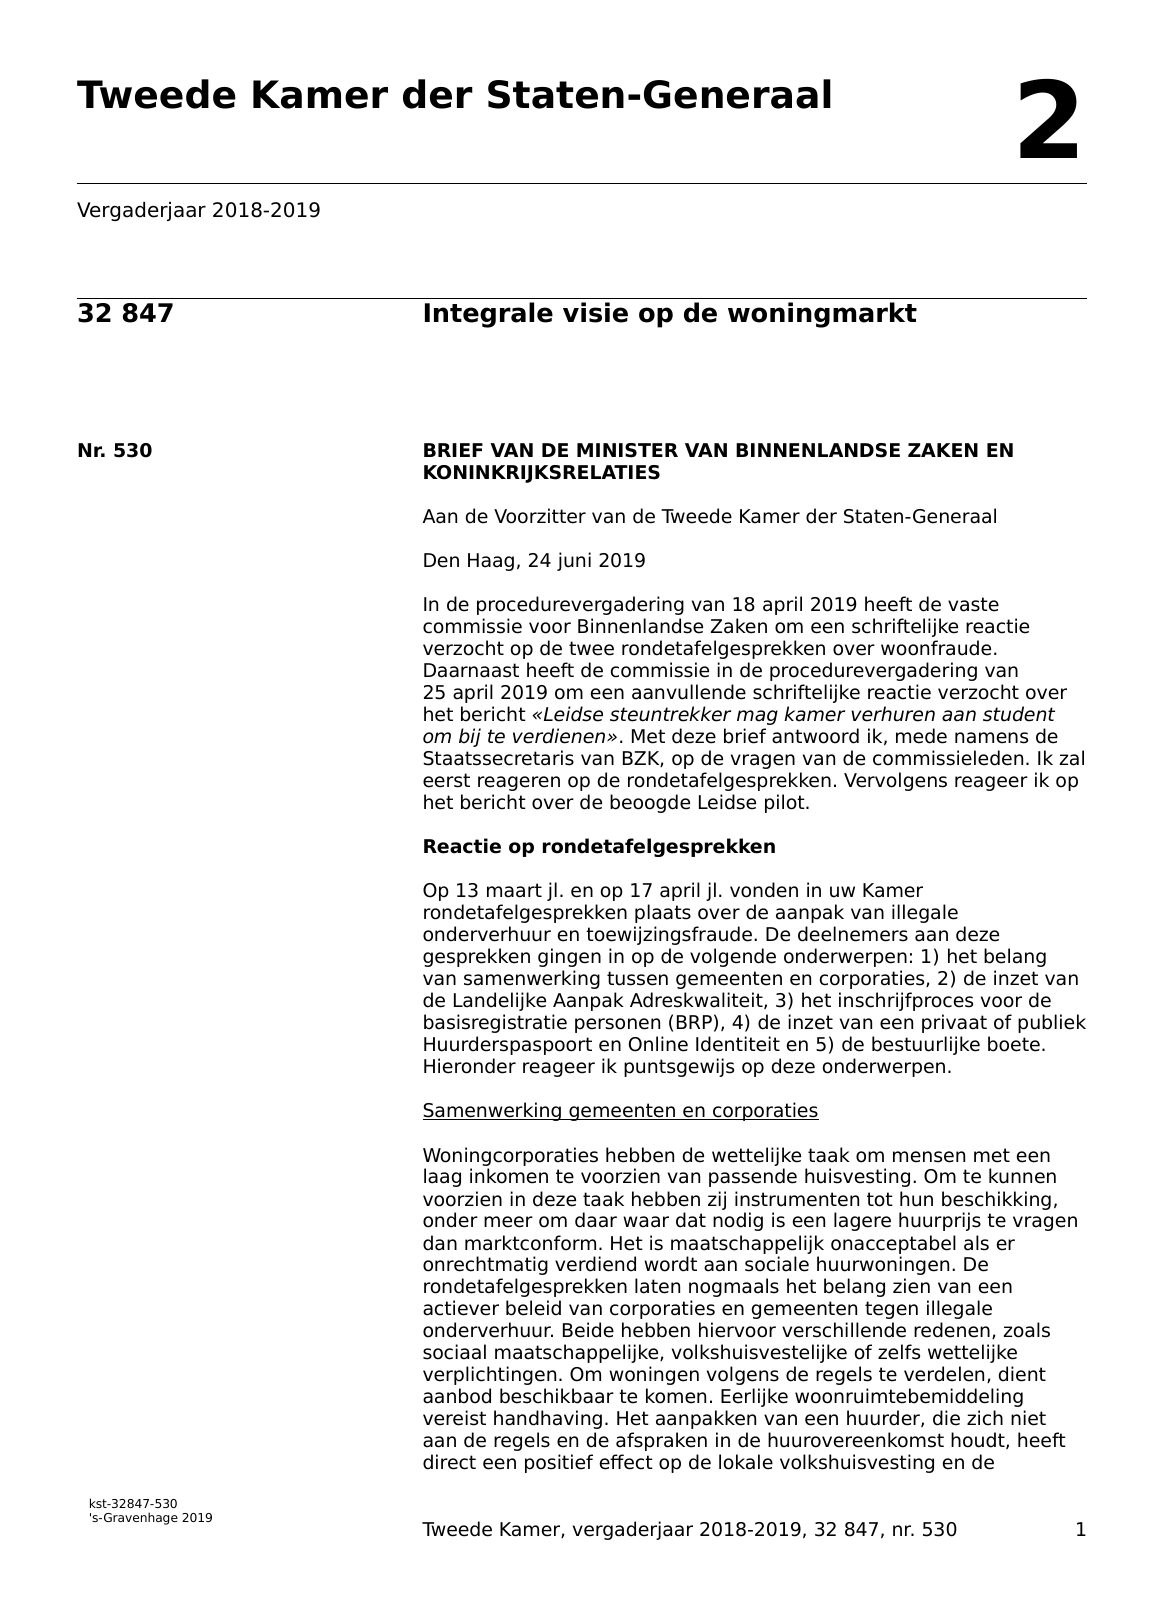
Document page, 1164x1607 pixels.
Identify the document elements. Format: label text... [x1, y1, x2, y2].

table_header Tweede Kamer der Staten-Generaal [77, 59, 886, 183]
subtitle Samenwerking gemeenten en corporaties [422, 1100, 1087, 1122]
text kst-32847-530 [88, 1497, 323, 1511]
text Daarnaast heeft de commissie in de procedurevergadering van 25 april 2019 om een aanvullende schriftelijke reactie verzocht over het bericht «Leidse steuntrekker mag kamer verhuren aan student om bij te verdienen». Met deze brief antwoord ik, mede namens de Staatssecretaris van BZK, op de vragen van de commissieleden. Ik zal eerst reageren op de rondetafelgesprekken. Vervolgens reageer ik op het bericht over de beoogde Leidse pilot. [422, 660, 1087, 814]
text Woningcorporaties hebben de wettelijke taak om mensen met een laag inkomen te voorzien van passende huisvesting. Om te kunnen voorzien in deze taak hebben zij instrumenten tot hun beschikking, onder meer om daar waar dat nodig is een lagere huurprijs te vragen dan marktconform. Het is maatschappelijk onacceptabel als er onrechtmatig verdiend wordt aan sociale huurwoningen. De rondetafelgesprekken laten nogmaals het belang zien van een actiever beleid van corporaties en gemeenten tegen illegale onderverhuur. Beide hebben hiervoor verschillende redenen, zoals sociaal maatschappelijke, volkshuisvestelijke of zelfs wettelijke verplichtingen. Om woningen volgens de regels te verdelen, dient aanbod beschikbaar te komen. Eerlijke woonruimtebemiddeling vereist handhaving. Het aanpakken van een huurder, die zich niet aan de regels en de afspraken in de huurovereenkomst houdt, heeft direct een positief effect op de lokale volkshuisvesting en de [422, 1144, 1087, 1474]
text Op 13 maart jl. en op 17 april jl. vonden in uw Kamer rondetafelgesprekken plaats over de aanpak van illegale onderverhuur en toewijzingsfraude. De deelnemers aan deze gesprekken gingen in op de volgende onderwerpen: 1) het belang van samenwerking tussen gemeenten en corporaties, 2) de inzet van de Landelijke Aanpak Adreskwaliteit, 3) het inschrijfproces voor de basisregistratie personen (BRP), 4) de inzet van een privaat of publiek Huurderspaspoort en Online Identiteit en 5) de bestuurlijke boete. Hieronder reageer ik puntsgewijs op deze onderwerpen. [422, 880, 1087, 1078]
table_header 2 [886, 59, 1087, 183]
table_cell Vergaderjaar 2018-2019 [77, 184, 1087, 298]
subtitle 32 847 Integrale visie op de woningmarkt [77, 299, 1087, 329]
text 's-Gravenhage 2019 [88, 1511, 323, 1525]
subtitle Reactie op rondetafelgesprekken [422, 836, 1087, 858]
text In de procedurevergadering van 18 april 2019 heeft de vaste commissie voor Binnenlandse Zaken om een schriftelijke reactie verzocht op de twee rondetafelgesprekken over woonfraude. [422, 594, 1087, 660]
subtitle Nr. 530 BRIEF VAN DE MINISTER VAN BINNENLANDSE ZAKEN EN KONINKRIJKSRELATIES [77, 440, 1087, 484]
text Aan de Voorzitter van de Tweede Kamer der Staten-Generaal [422, 506, 1087, 528]
text Den Haag, 24 juni 2019 [422, 550, 1087, 572]
